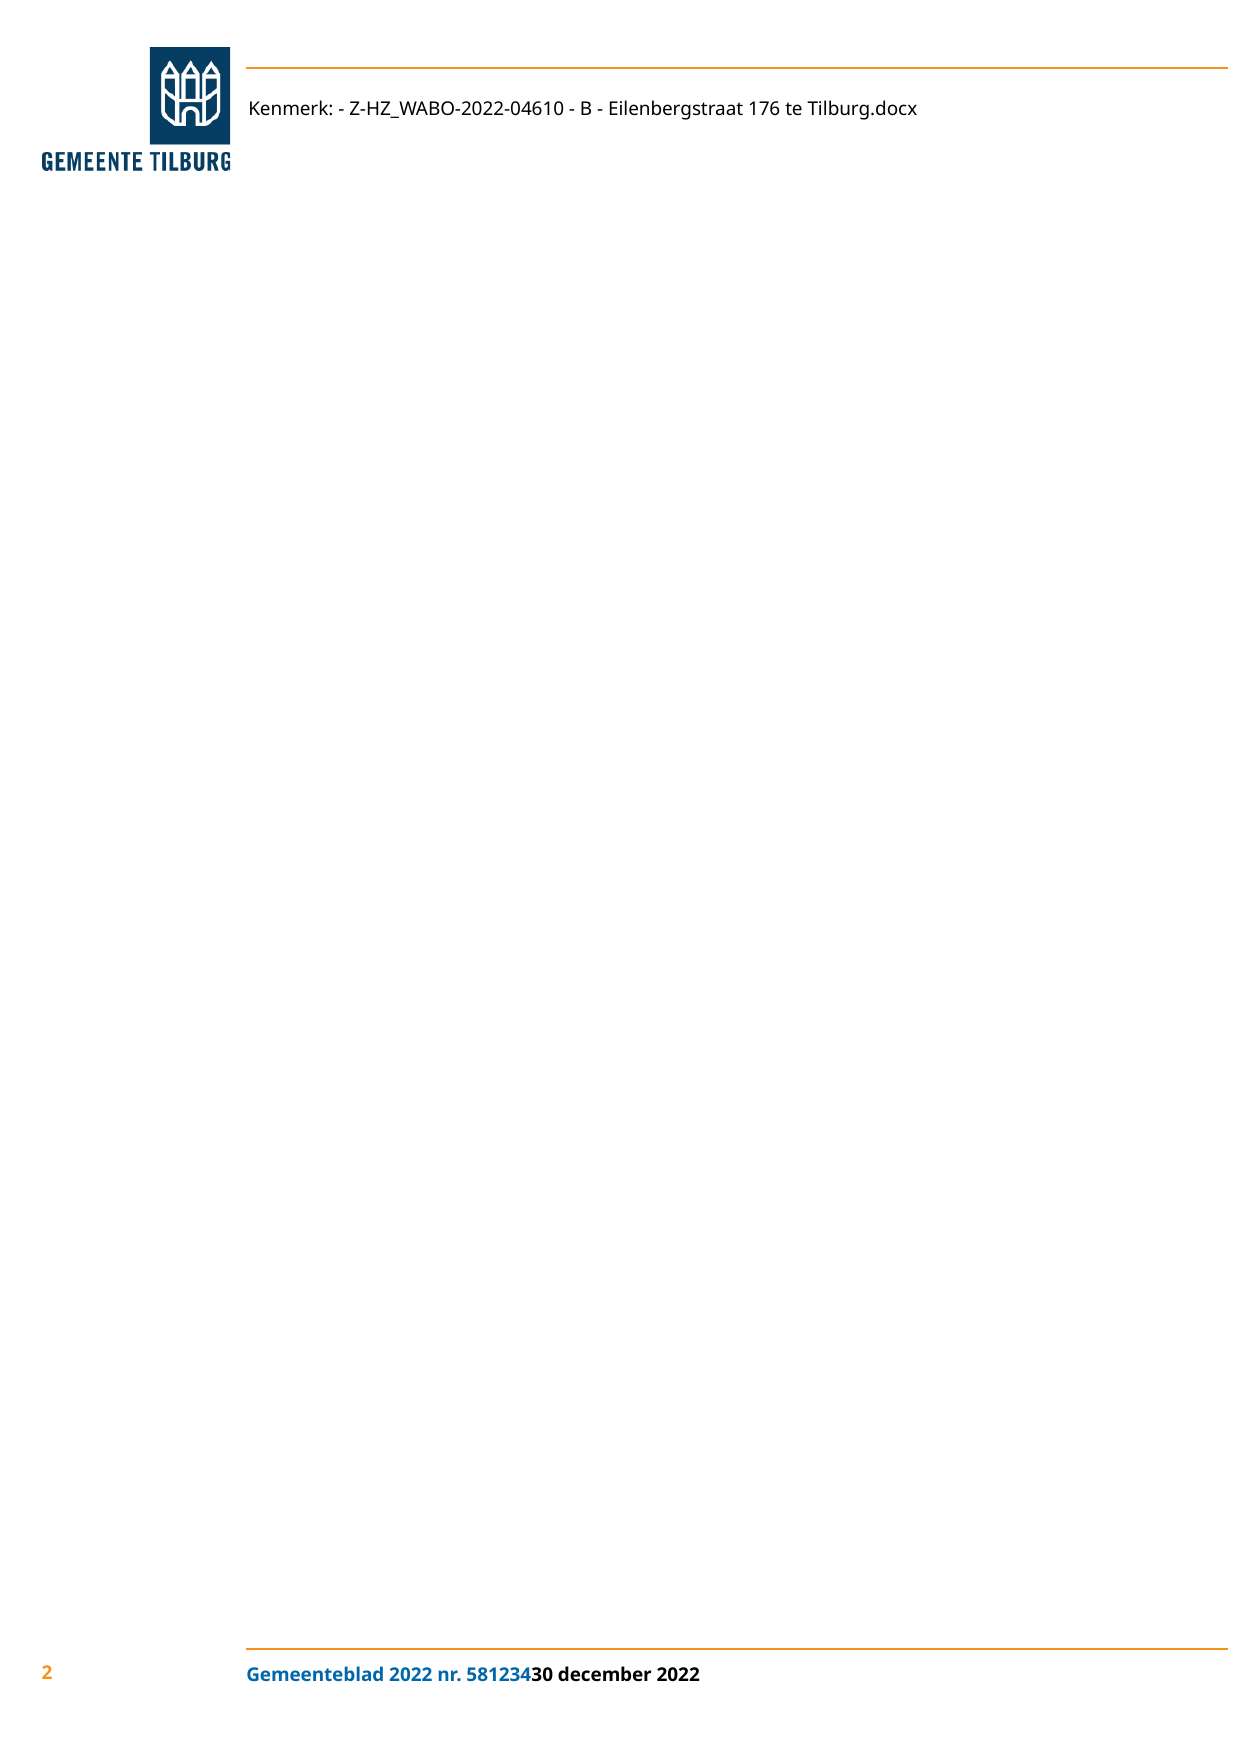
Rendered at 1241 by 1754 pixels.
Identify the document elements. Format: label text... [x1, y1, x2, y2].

text Kenmerk: - Z-HZ_WABO-2022-04610 - B - Eilenbergstraat 176 te Tilburg.docx [248, 95, 1152, 121]
picture [41, 47, 231, 172]
